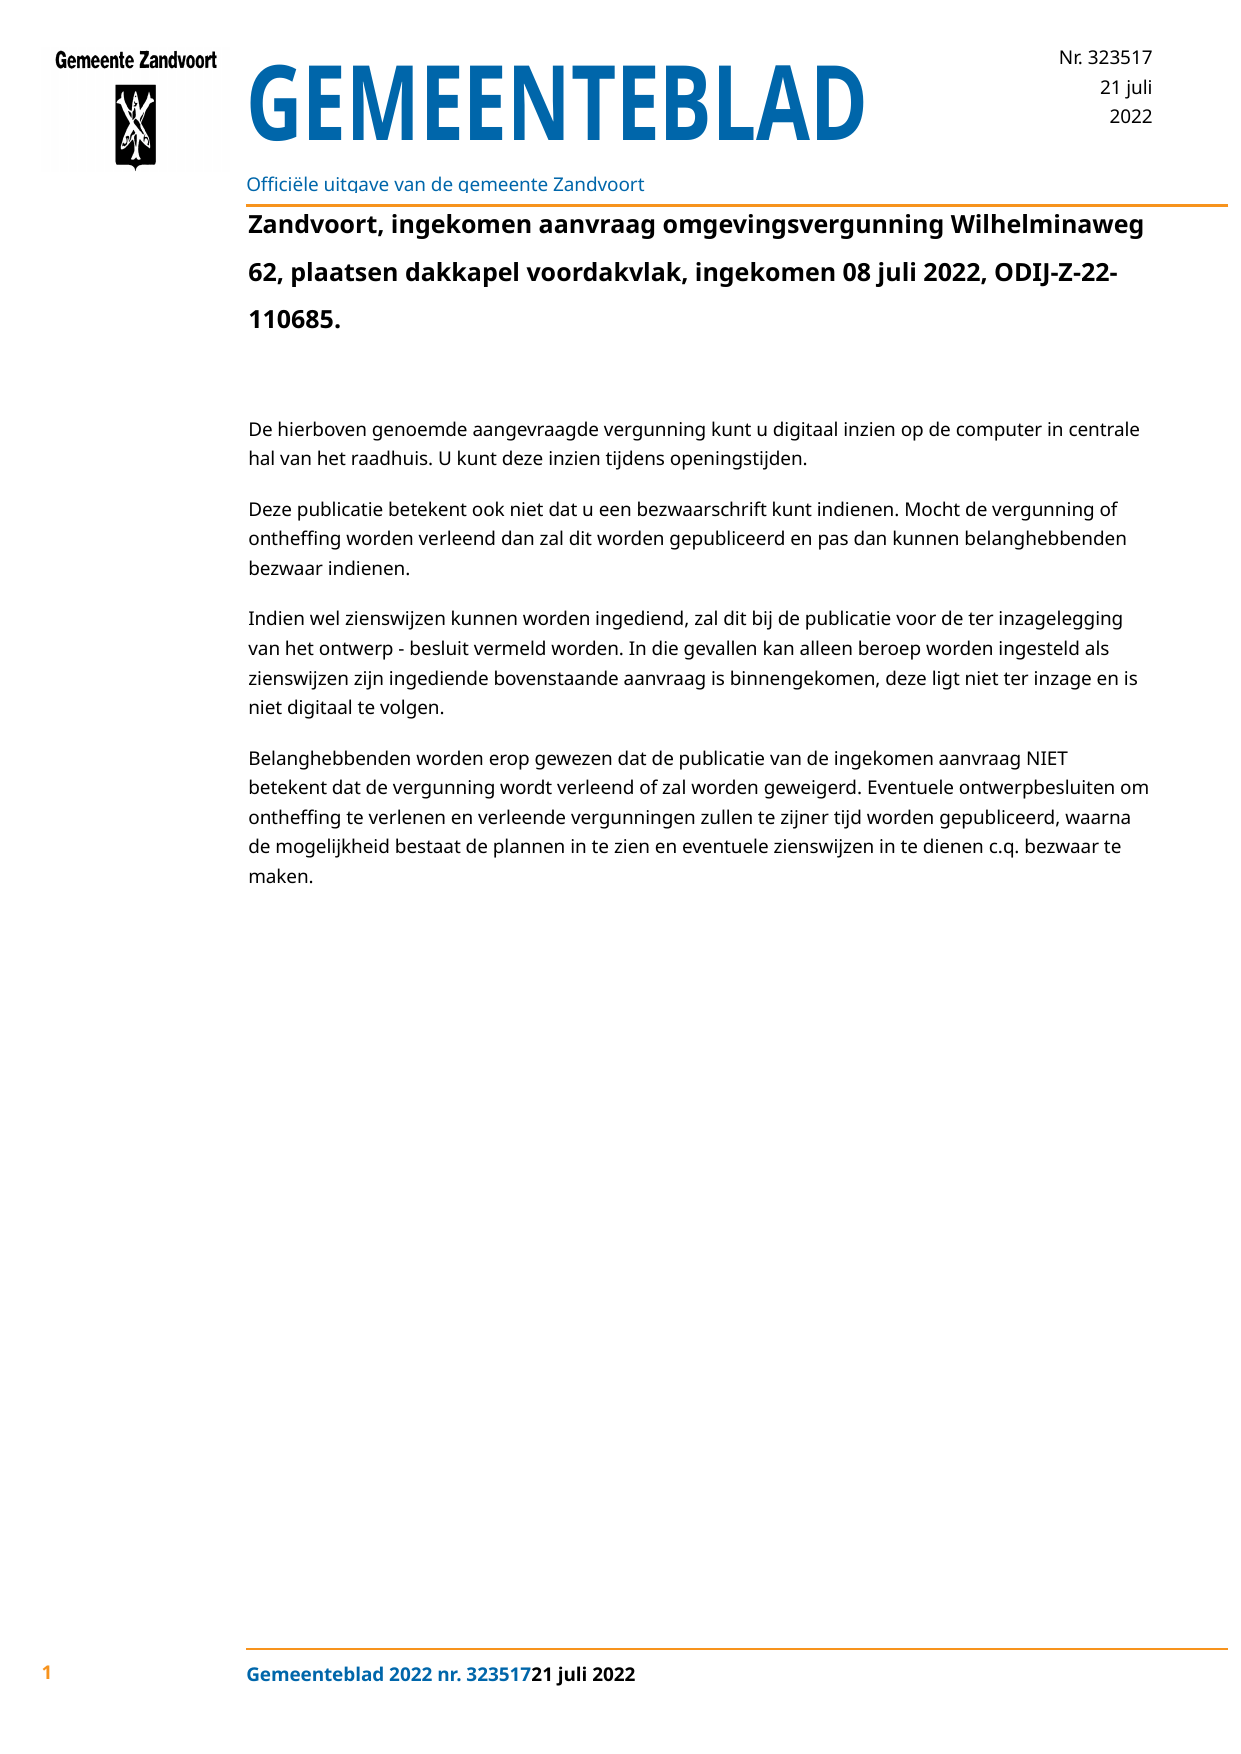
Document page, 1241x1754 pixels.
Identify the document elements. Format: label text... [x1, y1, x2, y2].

picture [41, 47, 231, 172]
text De hierboven genoemde aangevraagde vergunning kunt u digitaal inzien op de computer in centrale hal van het raadhuis. U kunt deze inzien tijdens openingstijden. [248, 416, 1152, 471]
text Deze publicatie betekent ook niet dat u een bezwaarschrift kunt indienen. Mocht de vergunning of ontheffing worden verleend dan zal dit worden gepubliceerd en pas dan kunnen belanghebbenden bezwaar indienen. [248, 496, 1152, 581]
text Zandvoort, ingekomen aanvraag omgevingsvergunning Wilhelminaweg 62, plaatsen dakkapel voordakvlak, ingekomen 08 juli 2022, ODIJ-Z-22-110685. [248, 207, 1152, 336]
text Belanghebbenden worden erop gewezen dat de publicatie van de ingekomen aanvraag NIET betekent dat de vergunning wordt verleend of zal worden geweigerd. Eventuele ontwerpbesluiten om ontheffing te verlenen en verleende vergunningen zullen te zijner tijd worden gepubliceerd, waarna de mogelijkheid bestaat de plannen in te zien en eventuele zienswijzen in te dienen c.q. bezwaar te maken. [248, 745, 1152, 889]
text Indien wel zienswijzen kunnen worden ingediend, zal dit bij de publicatie voor de ter inzagelegging van het ontwerp - besluit vermeld worden. In die gevallen kan alleen beroep worden ingesteld als zienswijzen zijn ingediende bovenstaande aanvraag is binnengekomen, deze ligt niet ter inzage en is niet digitaal te volgen. [248, 606, 1152, 720]
